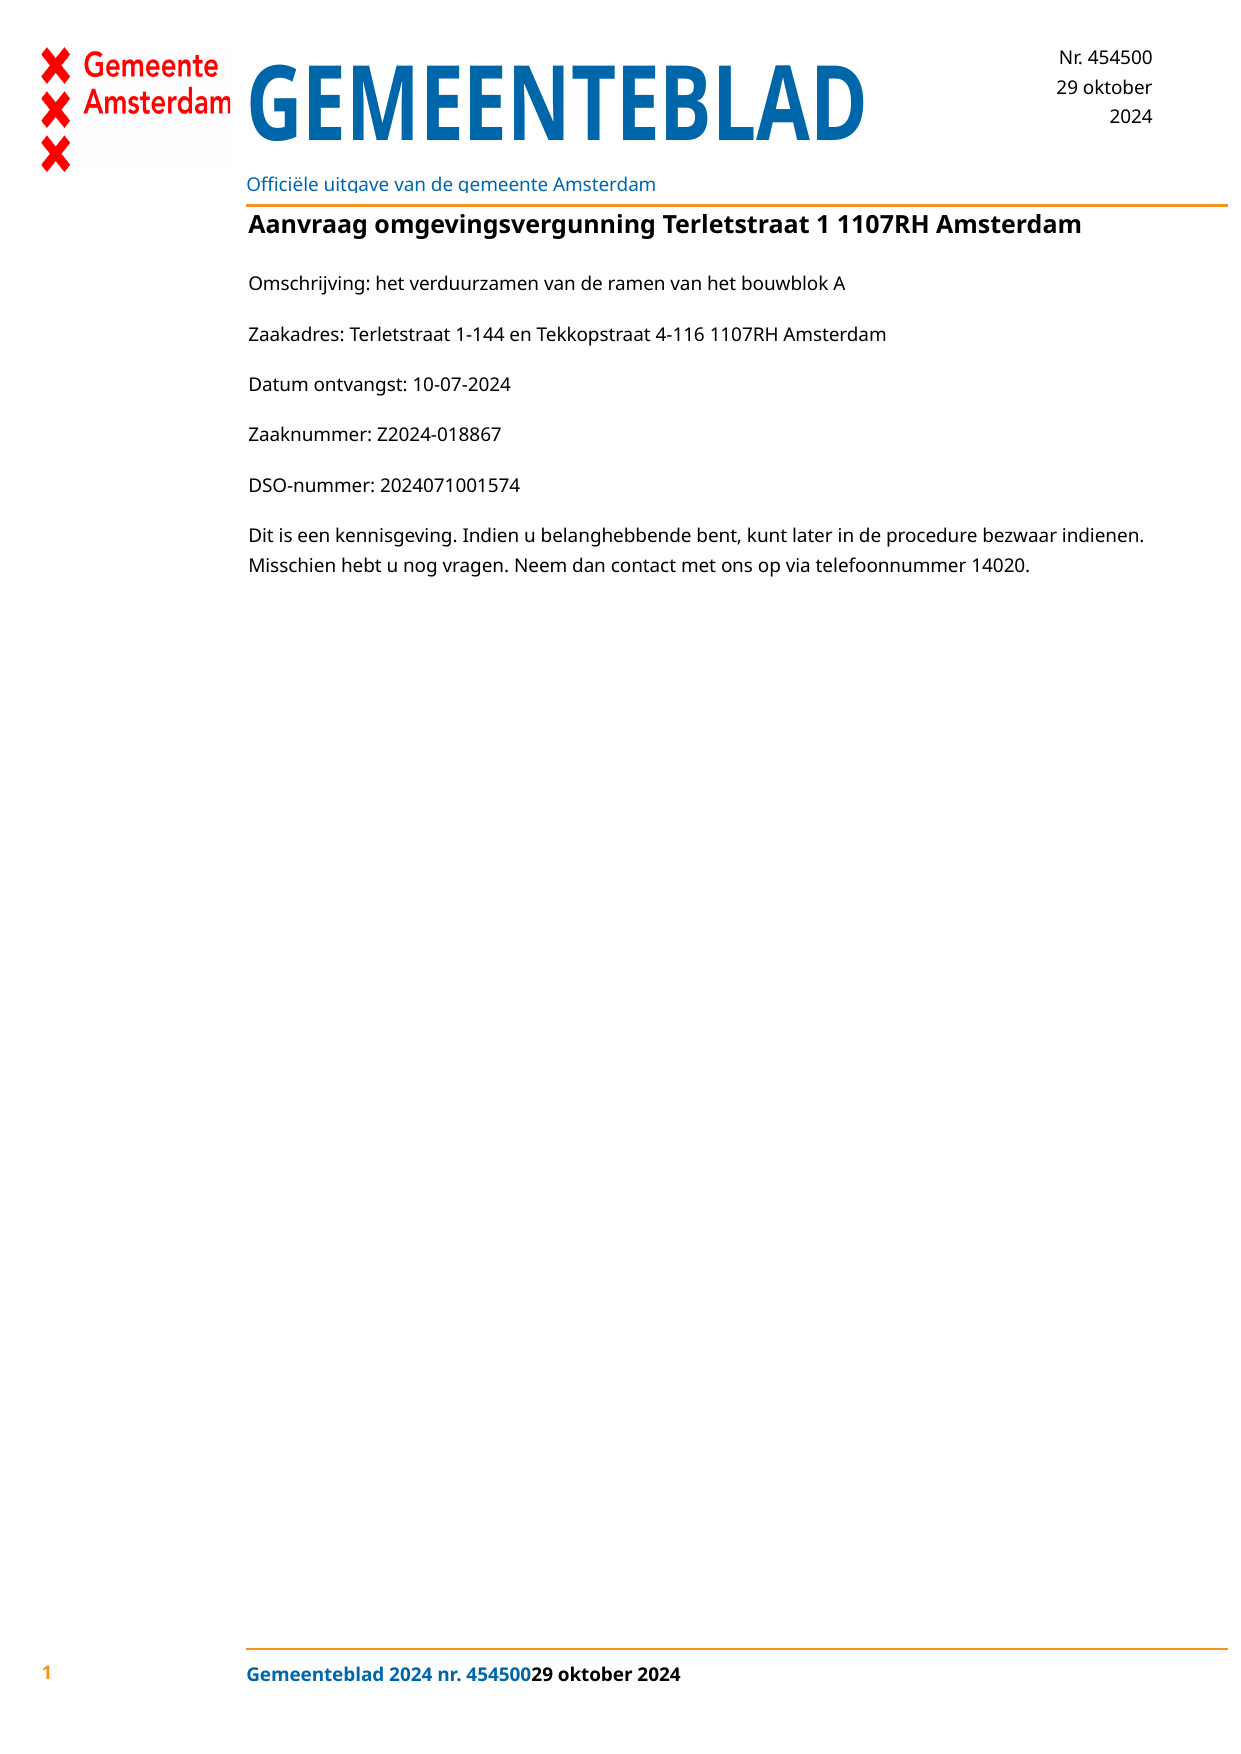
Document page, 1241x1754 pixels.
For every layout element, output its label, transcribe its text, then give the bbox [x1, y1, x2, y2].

text Dit is een kennisgeving. Indien u belanghebbende bent, kunt later in de procedure bezwaar indienen. Misschien hebt u nog vragen. Neem dan contact met ons op via telefoonnummer 14020. [248, 522, 1152, 578]
text DSO-nummer: 2024071001574 [248, 472, 1152, 498]
text Aanvraag omgevingsvergunning Terletstraat 1 1107RH Amsterdam [248, 207, 1152, 241]
text Zaakadres: Terletstraat 1-144 en Tekkopstraat 4-116 1107RH Amsterdam [248, 321, 1152, 346]
text Omschrijving: het verduurzamen van de ramen van het bouwblok A [248, 270, 1152, 296]
picture [41, 47, 231, 172]
text Datum ontvangst: 10-07-2024 [248, 371, 1152, 397]
text Zaaknummer: Z2024-018867 [248, 422, 1152, 447]
